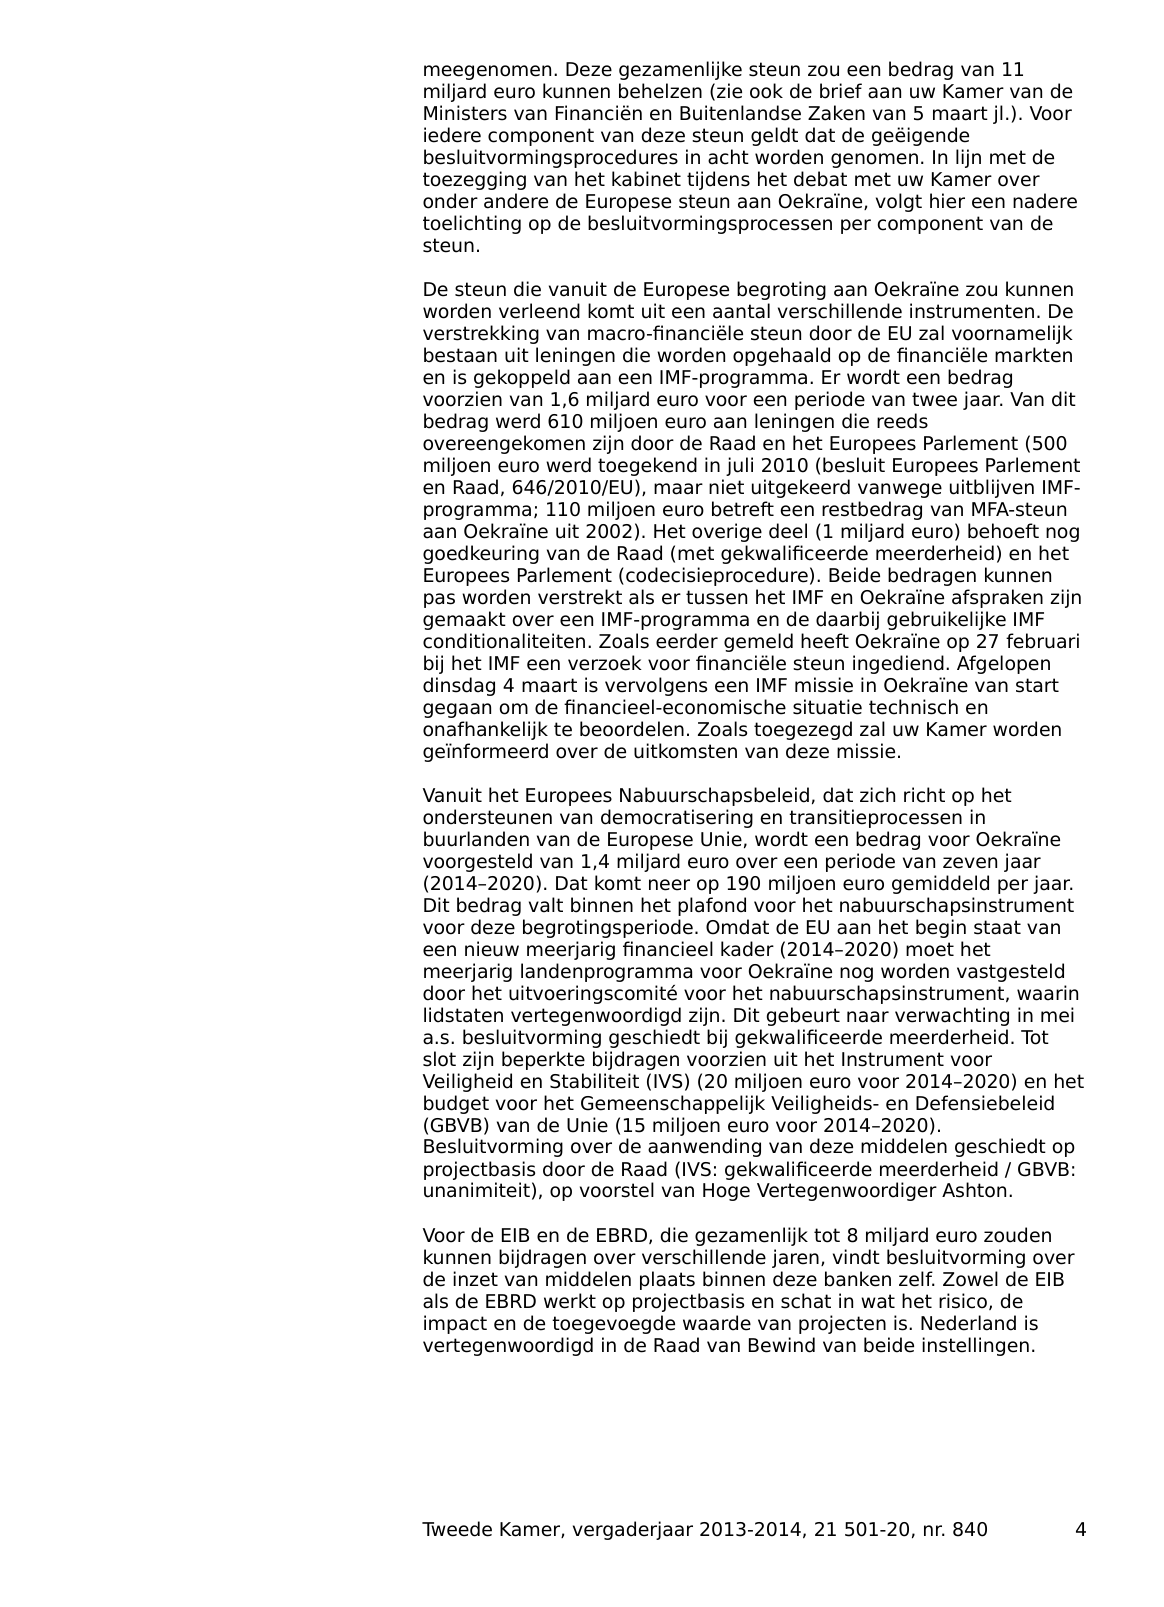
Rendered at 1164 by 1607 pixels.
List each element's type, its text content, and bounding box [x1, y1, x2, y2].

text De steun die vanuit de Europese begroting aan Oekraïne zou kunnen worden verleend komt uit een aantal verschillende instrumenten. De verstrekking van macro-financiële steun door de EU zal voornamelijk bestaan uit leningen die worden opgehaald op de financiële markten en is gekoppeld aan een IMF-programma. Er wordt een bedrag voorzien van 1,6 miljard euro voor een periode van twee jaar. Van dit bedrag werd 610 miljoen euro aan leningen die reeds overeengekomen zijn door de Raad en het Europees Parlement (500 miljoen euro werd toegekend in juli 2010 (besluit Europees Parlement en Raad, 646/2010/EU), maar niet uitgekeerd vanwege uitblijven IMF-programma; 110 miljoen euro betreft een restbedrag van MFA-steun aan Oekraïne uit 2002). Het overige deel (1 miljard euro) behoeft nog goedkeuring van de Raad (met gekwalificeerde meerderheid) en het Europees Parlement (codecisieprocedure). Beide bedragen kunnen pas worden verstrekt als er tussen het IMF en Oekraïne afspraken zijn gemaakt over een IMF-programma en de daarbij gebruikelijke IMF conditionaliteiten. Zoals eerder gemeld heeft Oekraïne op 27 februari bij het IMF een verzoek voor financiële steun ingediend. Afgelopen dinsdag 4 maart is vervolgens een IMF missie in Oekraïne van start gegaan om de financieel-economische situatie technisch en onafhankelijk te beoordelen. Zoals toegezegd zal uw Kamer worden geïnformeerd over de uitkomsten van deze missie. [422, 279, 1087, 763]
text Vanuit het Europees Nabuurschapsbeleid, dat zich richt op het ondersteunen van democratisering en transitieprocessen in buurlanden van de Europese Unie, wordt een bedrag voor Oekraïne voorgesteld van 1,4 miljard euro over een periode van zeven jaar (2014–2020). Dat komt neer op 190 miljoen euro gemiddeld per jaar. Dit bedrag valt binnen het plafond voor het nabuurschapsinstrument voor deze begrotingsperiode. Omdat de EU aan het begin staat van een nieuw meerjarig financieel kader (2014–2020) moet het meerjarig landenprogramma voor Oekraïne nog worden vastgesteld door het uitvoeringscomité voor het nabuurschapsinstrument, waarin lidstaten vertegenwoordigd zijn. Dit gebeurt naar verwachting in mei a.s. besluitvorming geschiedt bij gekwalificeerde meerderheid. Tot slot zijn beperkte bijdragen voorzien uit het Instrument voor Veiligheid en Stabiliteit (IVS) (20 miljoen euro voor 2014–2020) en het budget voor het Gemeenschappelijk Veiligheids- en Defensiebeleid (GBVB) van de Unie (15 miljoen euro voor 2014–2020). Besluitvorming over de aanwending van deze middelen geschiedt op projectbasis door de Raad (IVS: gekwalificeerde meerderheid / GBVB: unanimiteit), op voorstel van Hoge Vertegenwoordiger Ashton. [422, 785, 1087, 1202]
text Voor de EIB en de EBRD, die gezamenlijk tot 8 miljard euro zouden kunnen bijdragen over verschillende jaren, vindt besluitvorming over de inzet van middelen plaats binnen deze banken zelf. Zowel de EIB als de EBRD werkt op projectbasis en schat in wat het risico, de impact en de toegevoegde waarde van projecten is. Nederland is vertegenwoordigd in de Raad van Bewind van beide instellingen. [422, 1224, 1087, 1356]
text meegenomen. Deze gezamenlijke steun zou een bedrag van 11 miljard euro kunnen behelzen (zie ook de brief aan uw Kamer van de Ministers van Financiën en Buitenlandse Zaken van 5 maart jl.). Voor iedere component van deze steun geldt dat de geëigende besluitvormingsprocedures in acht worden genomen. In lijn met de toezegging van het kabinet tijdens het debat met uw Kamer over onder andere de Europese steun aan Oekraïne, volgt hier een nadere toelichting op de besluitvormingsprocessen per component van de steun. [422, 59, 1087, 257]
